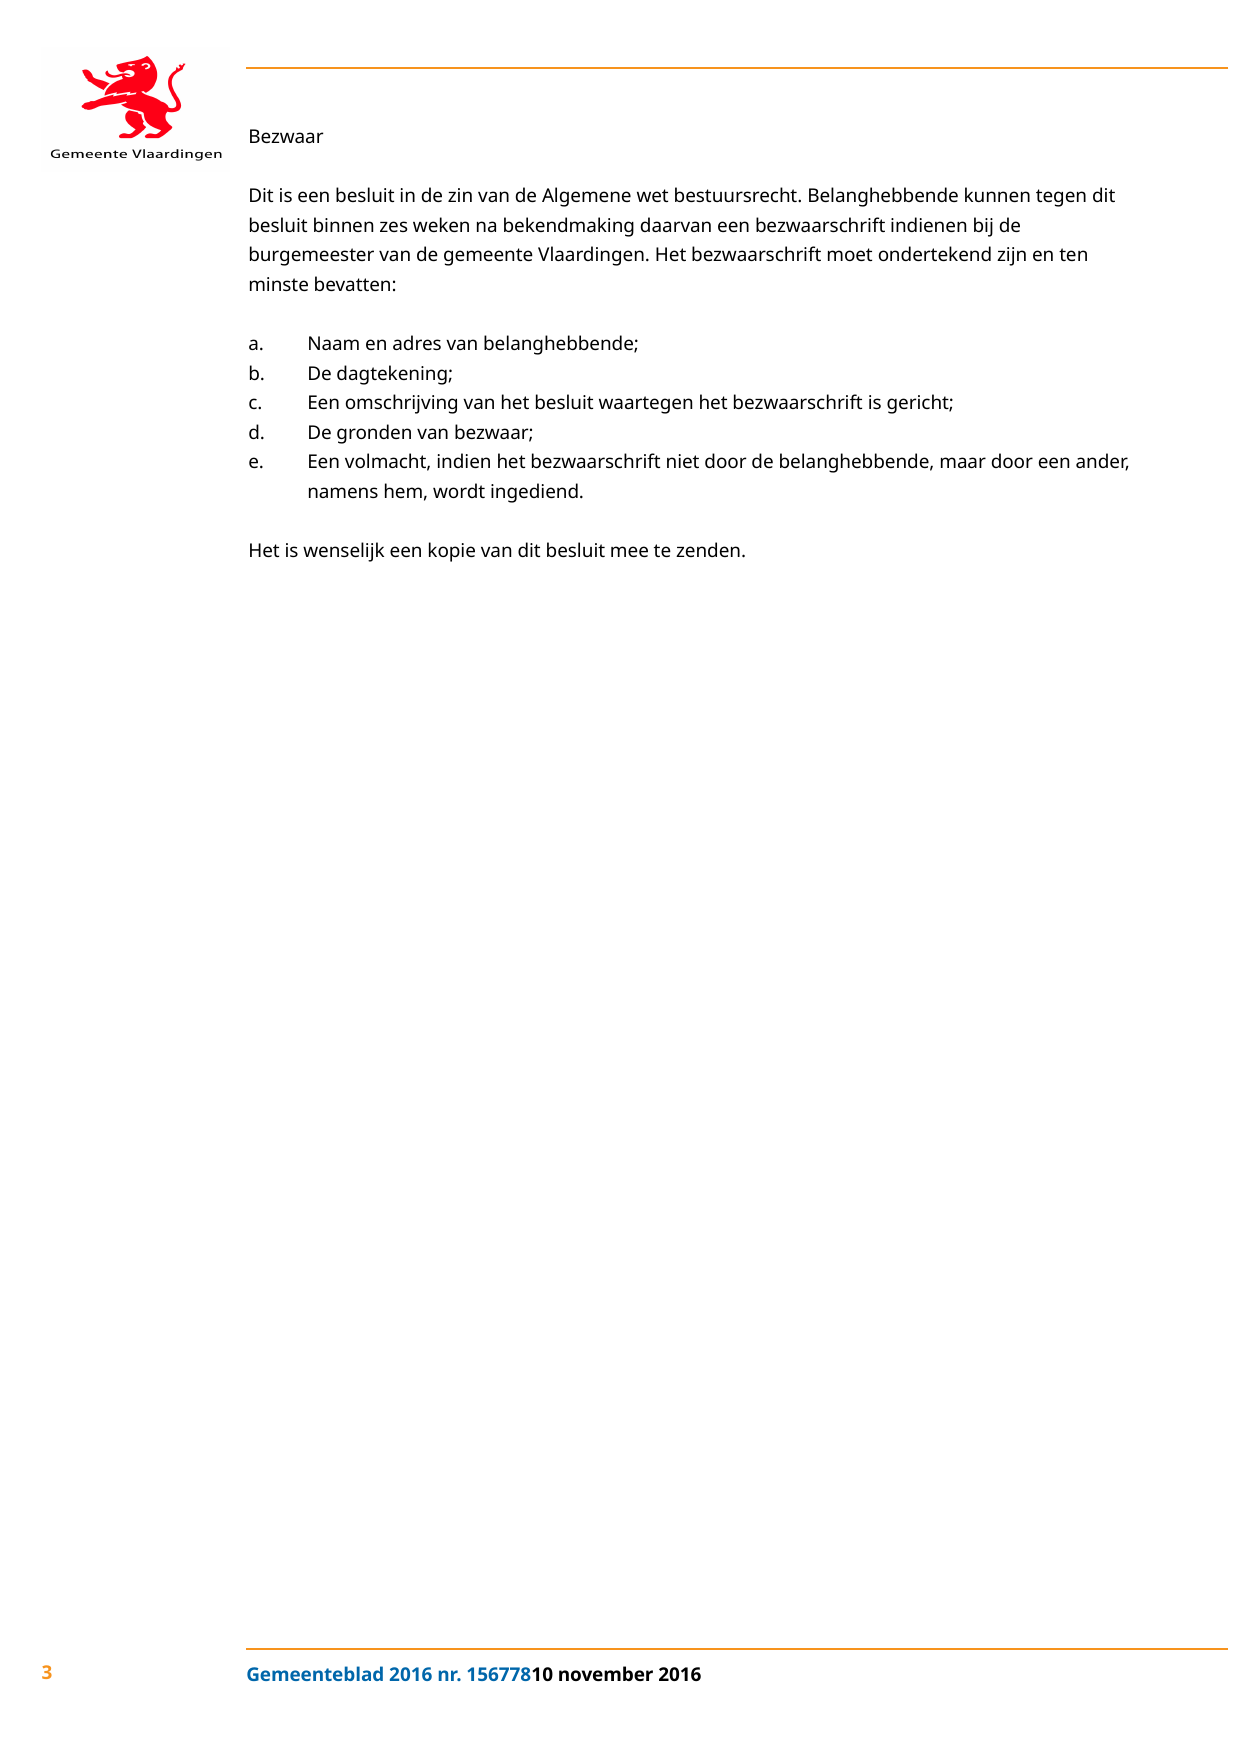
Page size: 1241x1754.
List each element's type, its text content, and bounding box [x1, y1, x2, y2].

text Bezwaar [248, 123, 1152, 149]
text Het is wenselijk een kopie van dit besluit mee te zenden. [248, 537, 1152, 563]
list Een omschrijving van het besluit waartegen het bezwaarschrift is gericht; [248, 389, 1152, 415]
text Dit is een besluit in de zin van de Algemene wet bestuursrecht. Belanghebbende kunnen tegen dit besluit binnen zes weken na bekendmaking daarvan een bezwaarschrift indienen bij de burgemeester van de gemeente Vlaardingen. Het bezwaarschrift moet ondertekend zijn en ten minste bevatten: [248, 182, 1152, 297]
list Naam en adres van belanghebbende; [248, 330, 1152, 356]
list Een volmacht, indien het bezwaarschrift niet door de belanghebbende, maar door een ander, namens hem, wordt ingediend. [248, 449, 1152, 504]
list De gronden van bezwaar; [248, 419, 1152, 445]
picture [41, 47, 231, 172]
list De dagtekening; [248, 360, 1152, 386]
